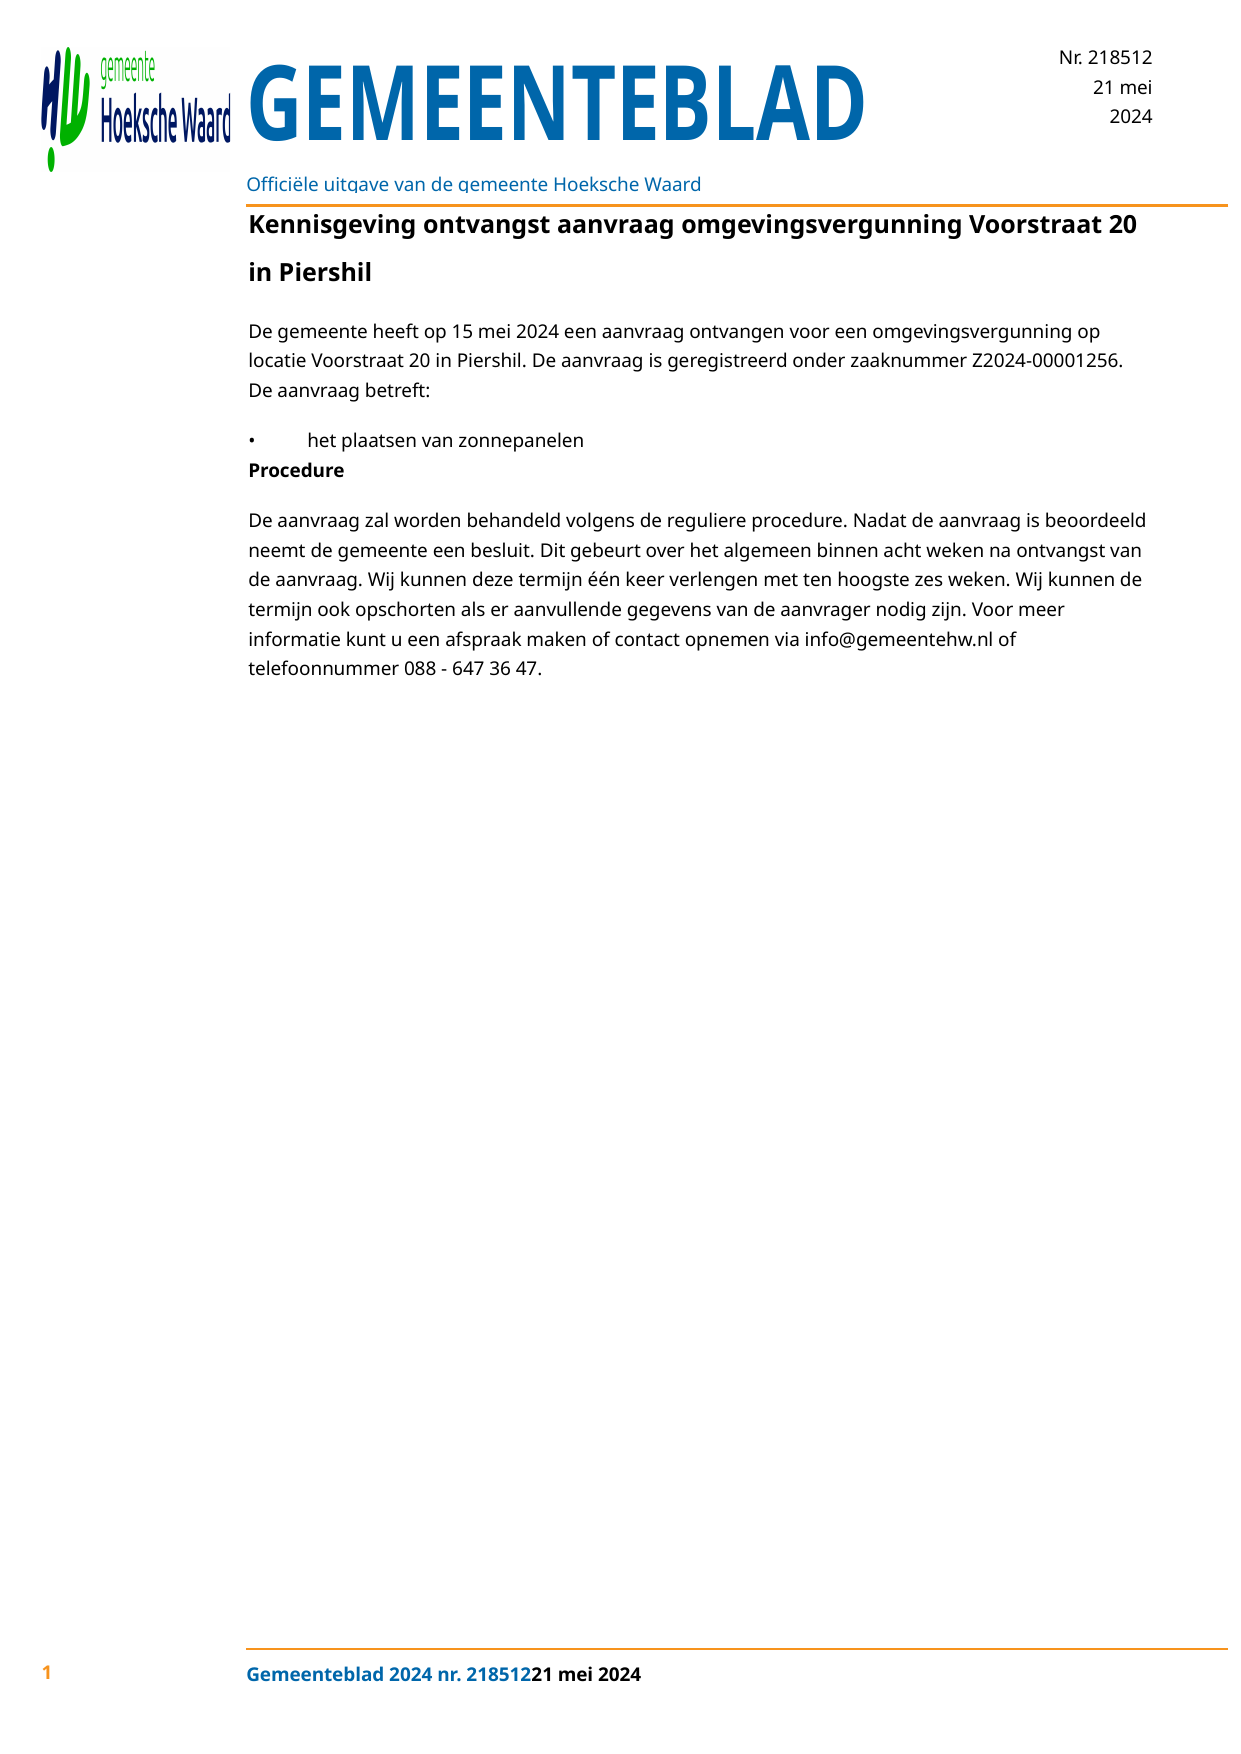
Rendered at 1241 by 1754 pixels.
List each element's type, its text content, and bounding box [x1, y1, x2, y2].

list het plaatsen van zonnepanelen [248, 427, 1152, 453]
text De aanvraag zal worden behandeld volgens de reguliere procedure. Nadat de aanvraag is beoordeeld neemt de gemeente een besluit. Dit gebeurt over het algemeen binnen acht weken na ontvangst van de aanvraag. Wij kunnen deze termijn één keer verlengen met ten hoogste zes weken. Wij kunnen de termijn ook opschorten als er aanvullende gegevens van de aanvrager nodig zijn. Voor meer informatie kunt u een afspraak maken of contact opnemen via info@gemeentehw.nl of telefoonnummer 088 - 647 36 47. [248, 507, 1152, 681]
text De gemeente heeft op 15 mei 2024 een aanvraag ontvangen voor een omgevingsvergunning op locatie Voorstraat 20 in Piershil. De aanvraag is geregistreerd onder zaaknummer Z2024-00001256. De aanvraag betreft: [248, 318, 1152, 403]
text Procedure [248, 457, 1152, 483]
picture [41, 47, 231, 172]
text Kennisgeving ontvangst aanvraag omgevingsvergunning Voorstraat 20 in Piershil [248, 207, 1152, 288]
